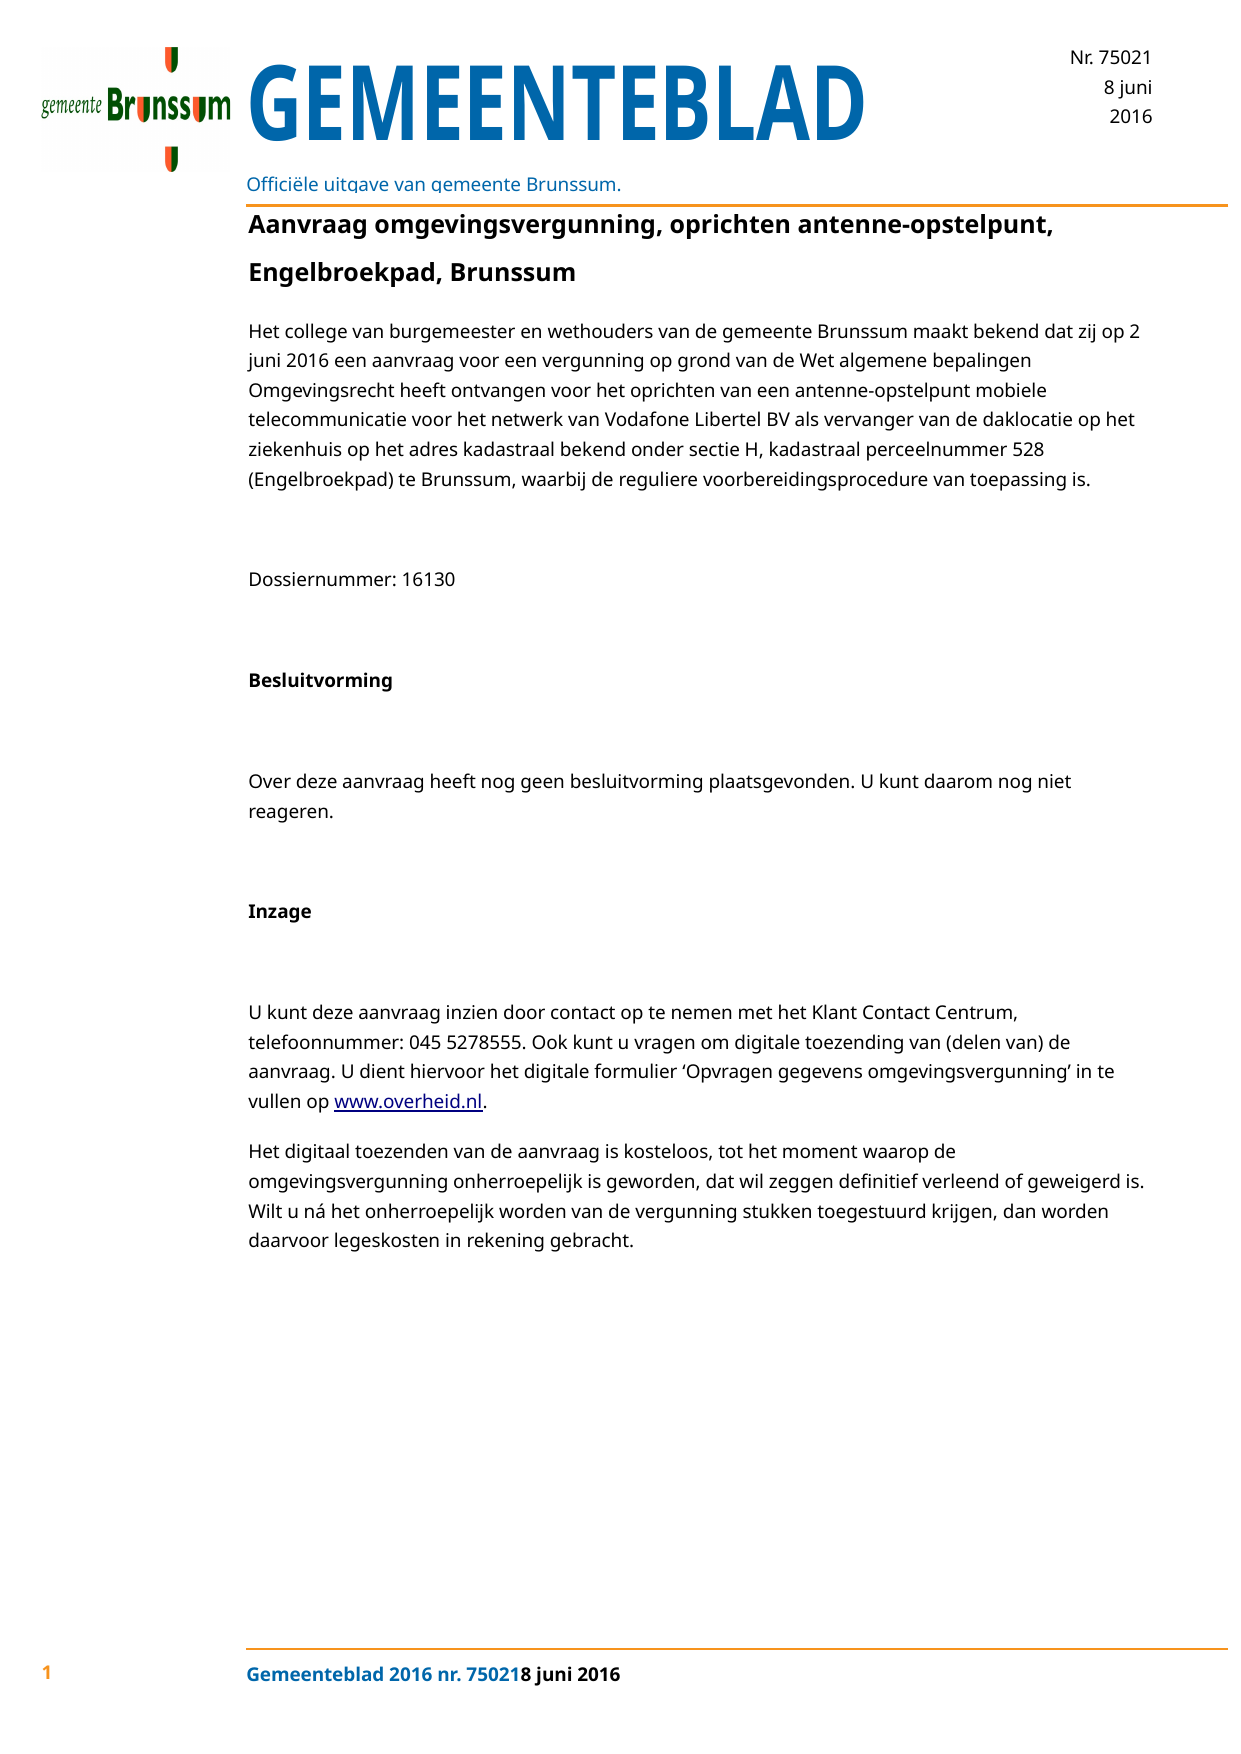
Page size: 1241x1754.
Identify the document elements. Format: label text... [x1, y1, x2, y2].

text U kunt deze aanvraag inzien door contact op te nemen met het Klant Contact Centrum, telefoonnummer: 045 5278555. Ook kunt u vragen om digitale toezending van (delen van) de aanvraag. U dient hiervoor het digitale formulier ‘Opvragen gegevens omgevingsvergunning’ in te vullen op www.overheid.nl. [248, 999, 1152, 1114]
text Dossiernummer: 16130 [248, 567, 1152, 592]
text Het digitaal toezenden van de aanvraag is kosteloos, tot het moment waarop de omgevingsvergunning onherroepelijk is geworden, dat wil zeggen definitief verleend of geweigerd is. Wilt u ná het onherroepelijk worden van de vergunning stukken toegestuurd krijgen, dan worden daarvoor legeskosten in rekening gebracht. [248, 1139, 1152, 1253]
text Het college van burgemeester en wethouders van de gemeente Brunssum maakt bekend dat zij op 2 juni 2016 een aanvraag voor een vergunning op grond van de Wet algemene bepalingen Omgevingsrecht heeft ontvangen voor het oprichten van een antenne-opstelpunt mobiele telecommunicatie voor het netwerk van Vodafone Libertel BV als vervanger van de daklocatie op het ziekenhuis op het adres kadastraal bekend onder sectie H, kadastraal perceelnummer 528 (Engelbroekpad) te Brunssum, waarbij de reguliere voorbereidingsprocedure van toepassing is. [248, 318, 1152, 492]
text Aanvraag omgevingsvergunning, oprichten antenne-opstelpunt, Engelbroekpad, Brunssum [248, 207, 1152, 288]
text Besluitvorming [248, 667, 1152, 693]
text Inzage [248, 899, 1152, 924]
text Over deze aanvraag heeft nog geen besluitvorming plaatsgevonden. U kunt daarom nog niet reageren. [248, 768, 1152, 824]
picture [41, 47, 231, 172]
